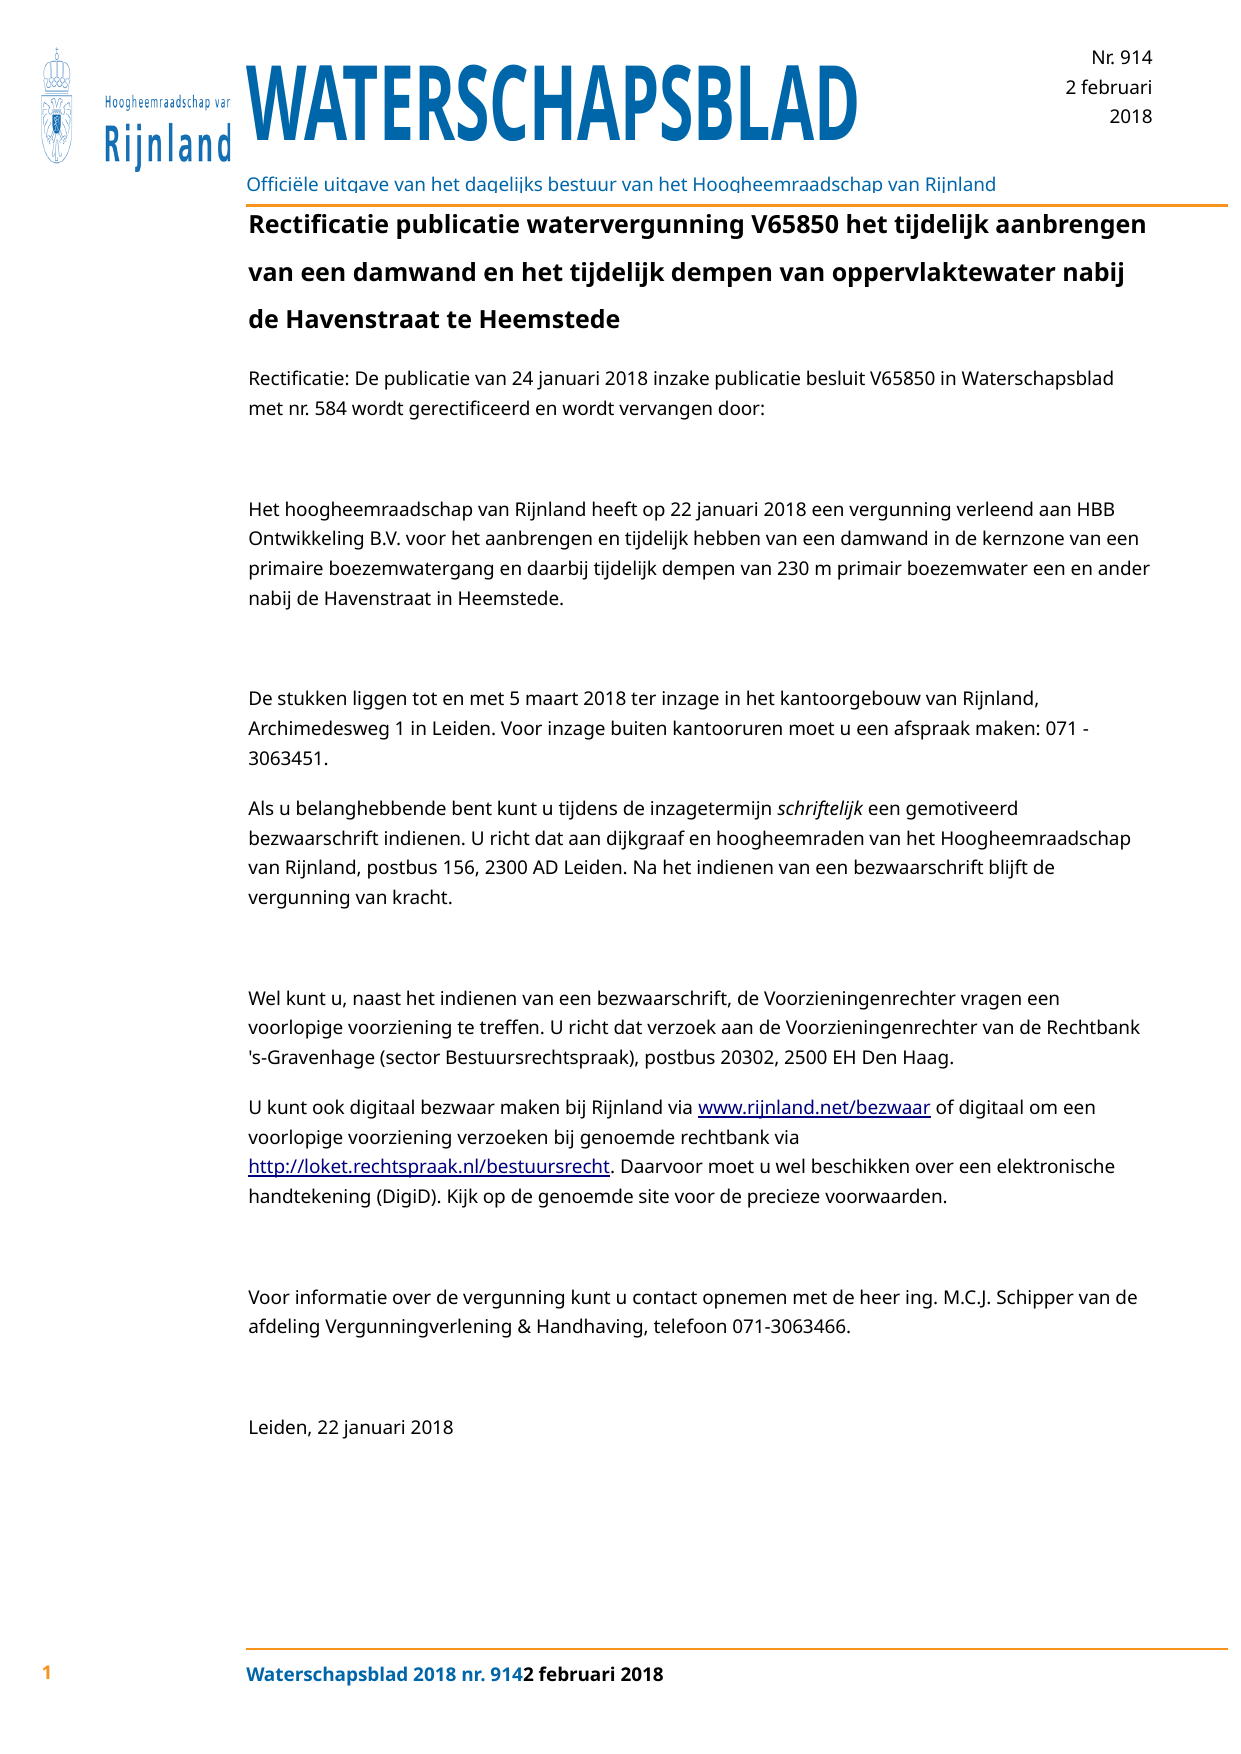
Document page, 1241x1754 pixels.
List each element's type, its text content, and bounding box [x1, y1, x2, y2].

text Rectificatie publicatie watervergunning V65850 het tijdelijk aanbrengen van een damwand en het tijdelijk dempen van oppervlaktewater nabij de Havenstraat te Heemstede [248, 207, 1152, 336]
text Het hoogheemraadschap van Rijnland heeft op 22 januari 2018 een vergunning verleend aan HBB Ontwikkeling B.V. voor het aanbrengen en tijdelijk hebben van een damwand in de kernzone van een primaire boezemwatergang en daarbij tijdelijk dempen van 230 m primair boezemwater een en ander nabij de Havenstraat in Heemstede. [248, 496, 1152, 610]
text Leiden, 22 januari 2018 [248, 1414, 1152, 1440]
text Rectificatie: De publicatie van 24 januari 2018 inzake publicatie besluit V65850 in Waterschapsblad met nr. 584 wordt gerectificeerd en wordt vervangen door: [248, 366, 1152, 421]
text De stukken liggen tot en met 5 maart 2018 ter inzage in het kantoorgebouw van Rijnland, Archimedesweg 1 in Leiden. Voor inzage buiten kantooruren moet u een afspraak maken: 071 - 3063451. [248, 686, 1152, 770]
text Voor informatie over de vergunning kunt u contact opnemen met de heer ing. M.C.J. Schipper van de afdeling Vergunningverlening & Handhaving, telefoon 071-3063466. [248, 1284, 1152, 1339]
text Wel kunt u, naast het indienen van een bezwaarschrift, de Voorzieningenrechter vragen een voorlopige voorziening te treffen. U richt dat verzoek aan de Voorzieningenrechter van de Rechtbank 's-Gravenhage (sector Bestuursrechtspraak), postbus 20302, 2500 EH Den Haag. [248, 985, 1152, 1069]
picture [41, 47, 231, 172]
text U kunt ook digitaal bezwaar maken bij Rijnland via www.rijnland.net/bezwaar of digitaal om een voorlopige voorziening verzoeken bij genoemde rechtbank via http://loket.rechtspraak.nl/bestuursrecht. Daarvoor moet u wel beschikken over een elektronische handtekening (DigiD). Kijk op de genoemde site voor de precieze voorwaarden. [248, 1094, 1152, 1209]
text Als u belanghebbende bent kunt u tijdens de inzagetermijn schriftelijk een gemotiveerd bezwaarschrift indienen. U richt dat aan dijkgraaf en hoogheemraden van het Hoogheemraadschap van Rijnland, postbus 156, 2300 AD Leiden. Na het indienen van een bezwaarschrift blijft de vergunning van kracht. [248, 795, 1152, 909]
